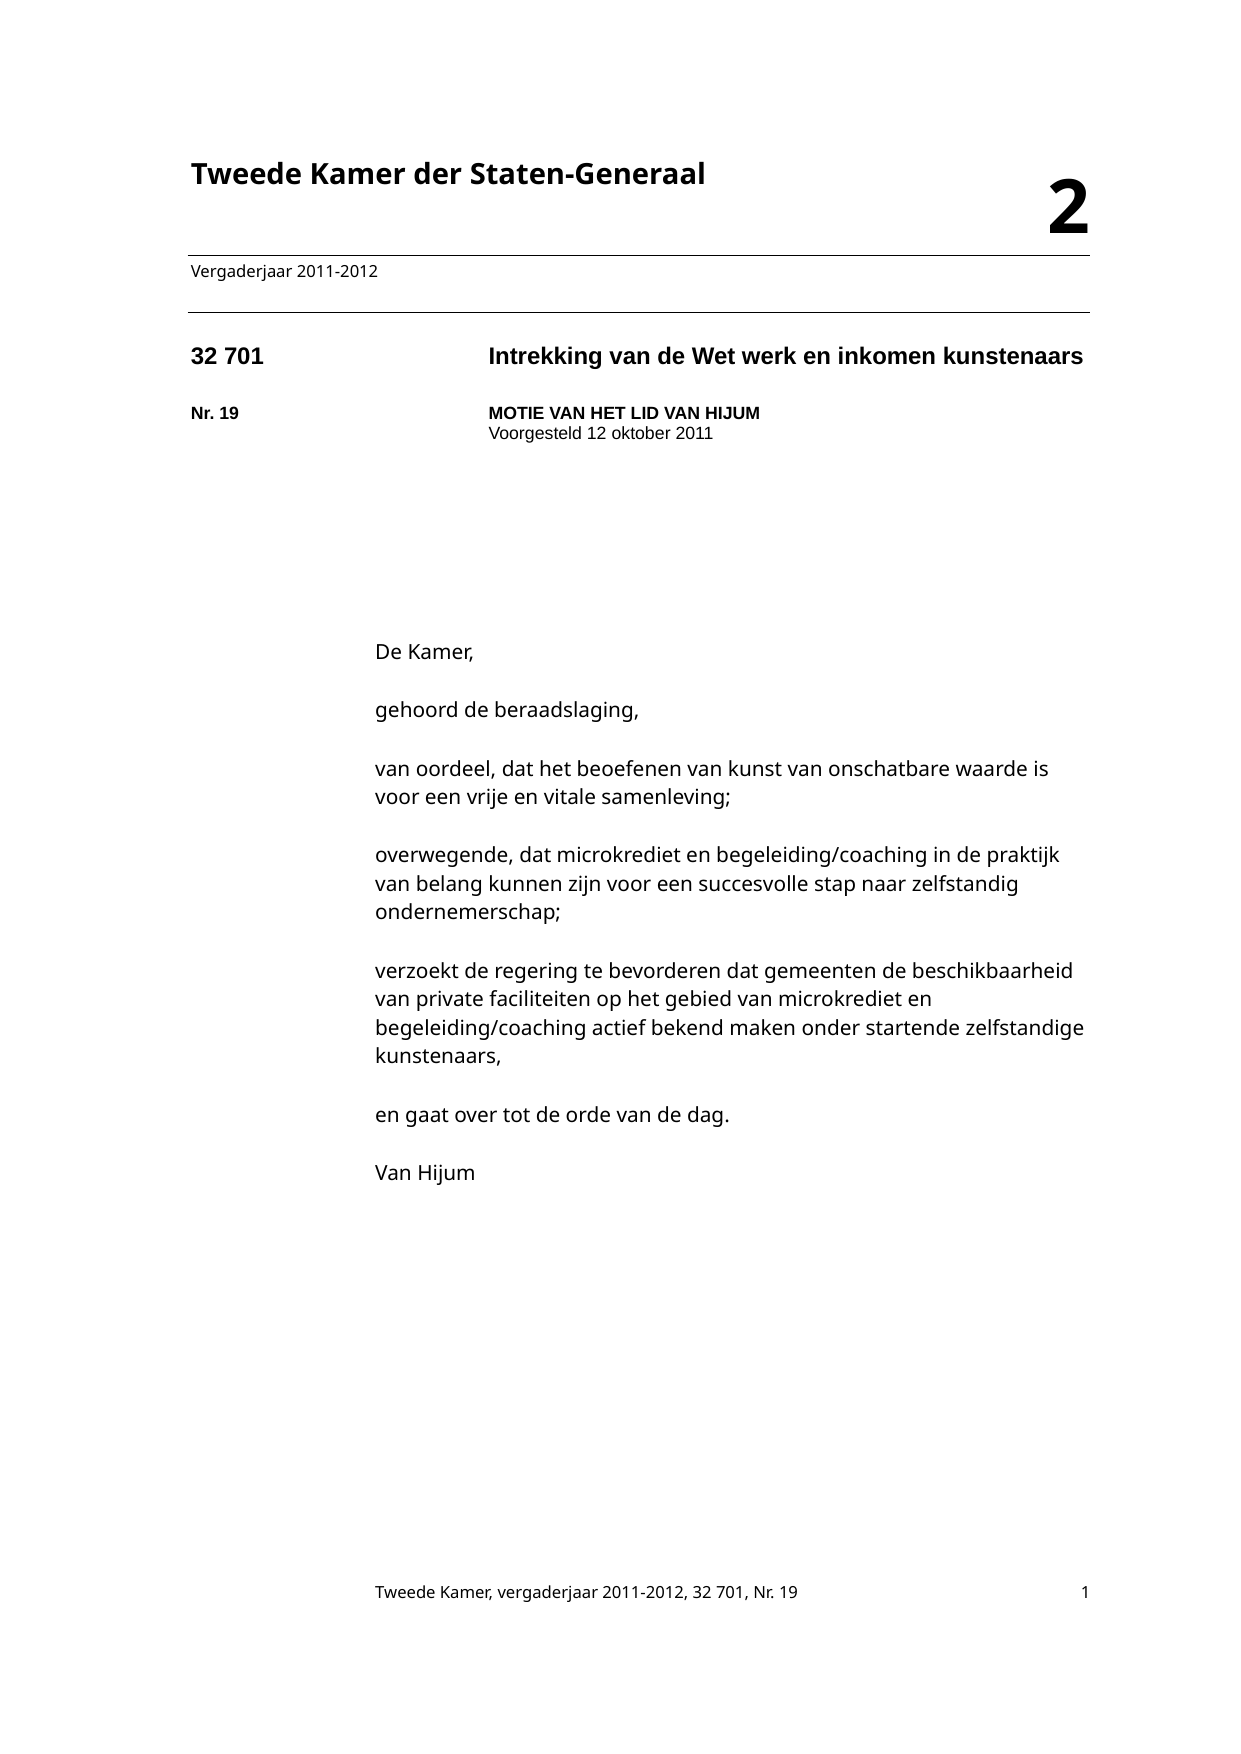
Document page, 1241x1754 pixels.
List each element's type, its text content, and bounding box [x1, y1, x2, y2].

text gehoord de beraadslaging, [375, 695, 1090, 724]
table_cell [485, 256, 1090, 312]
table_header Tweede Kamer der Staten-Generaal [188, 150, 909, 255]
table_cell 32 701 [188, 339, 485, 399]
text Van Hijum [375, 1158, 1090, 1187]
table_cell [485, 313, 1090, 339]
text en gaat over tot de orde van de dag. [375, 1100, 1090, 1128]
table_cell Intrekking van de Wet werk en inkomen kunstenaars [485, 339, 1090, 399]
text van oordeel, dat het beoefenen van kunst van onschatbare waarde is voor een vrije en vitale samenleving; [375, 754, 1090, 811]
table_cell [188, 313, 485, 339]
text verzoekt de regering te bevorderen dat gemeenten de beschikbaarheid van private faciliteiten op het gebied van microkrediet en begeleiding/coaching actief bekend maken onder startende zelfstandige kunstenaars, [375, 956, 1090, 1070]
table_header 2 [910, 150, 1090, 255]
text overwegende, dat microkrediet en begeleiding/coaching in de praktijk van belang kunnen zijn voor een succesvolle stap naar zelfstandig ondernemerschap; [375, 841, 1090, 926]
table_cell MOTIE VAN HET LID VAN HIJUM Voorgesteld 12 oktober 2011 [485, 399, 1090, 518]
table_cell Vergaderjaar 2011-2012 [188, 256, 485, 312]
table_cell Nr. 19 [188, 399, 485, 518]
text De Kamer, [375, 637, 1090, 665]
